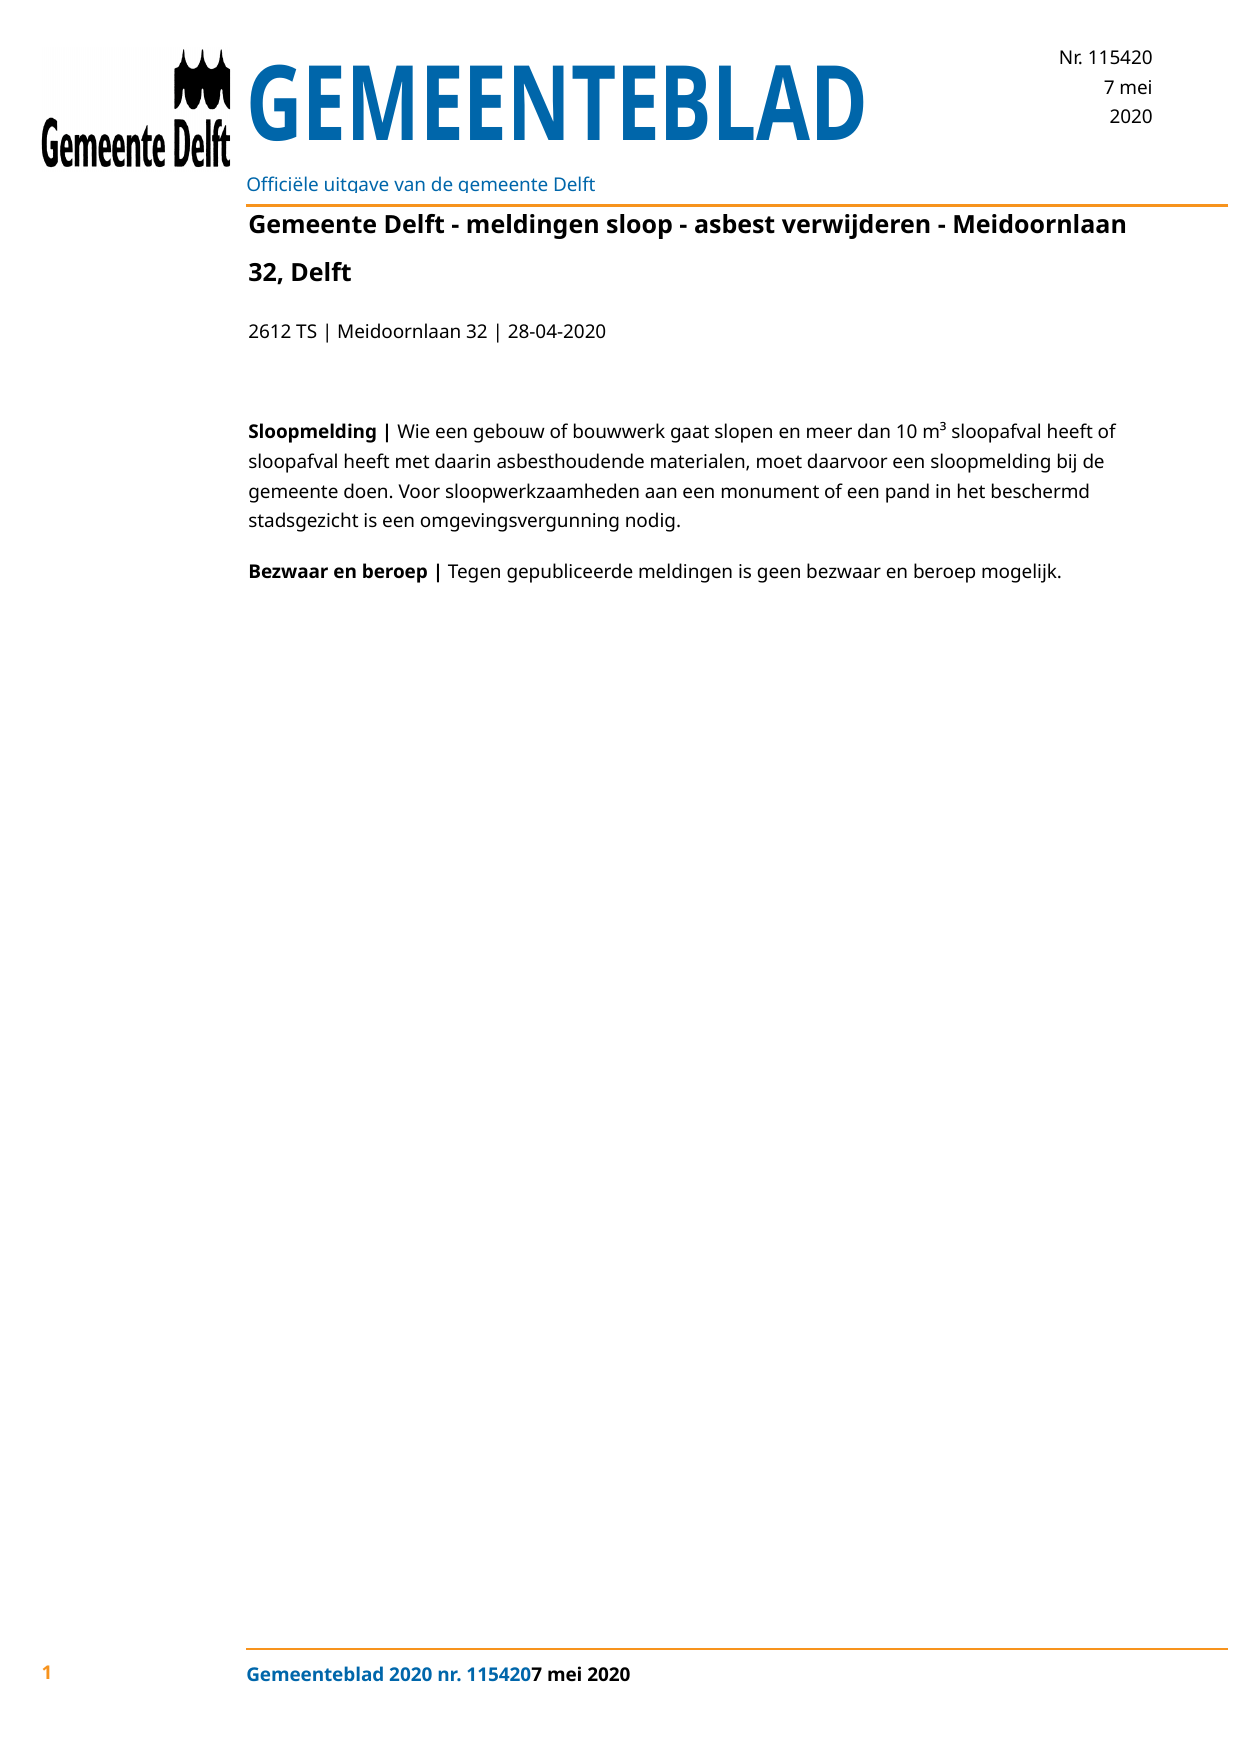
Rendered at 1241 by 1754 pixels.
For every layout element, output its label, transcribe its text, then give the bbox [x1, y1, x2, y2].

picture [41, 47, 231, 172]
text 2612 TS | Meidoornlaan 32 | 28-04-2020 [248, 318, 1152, 344]
text Gemeente Delft - meldingen sloop - asbest verwijderen - Meidoornlaan 32, Delft [248, 207, 1152, 288]
text Sloopmelding | Wie een gebouw of bouwwerk gaat slopen en meer dan 10 m³ sloopafval heeft of sloopafval heeft met daarin asbesthoudende materialen, moet daarvoor een sloopmelding bij de gemeente doen. Voor sloopwerkzaamheden aan een monument of een pand in het beschermd stadsgezicht is een omgevingsvergunning nodig. [248, 419, 1152, 533]
text Bezwaar en beroep | Tegen gepubliceerde meldingen is geen bezwaar en beroep mogelijk. [248, 558, 1152, 584]
